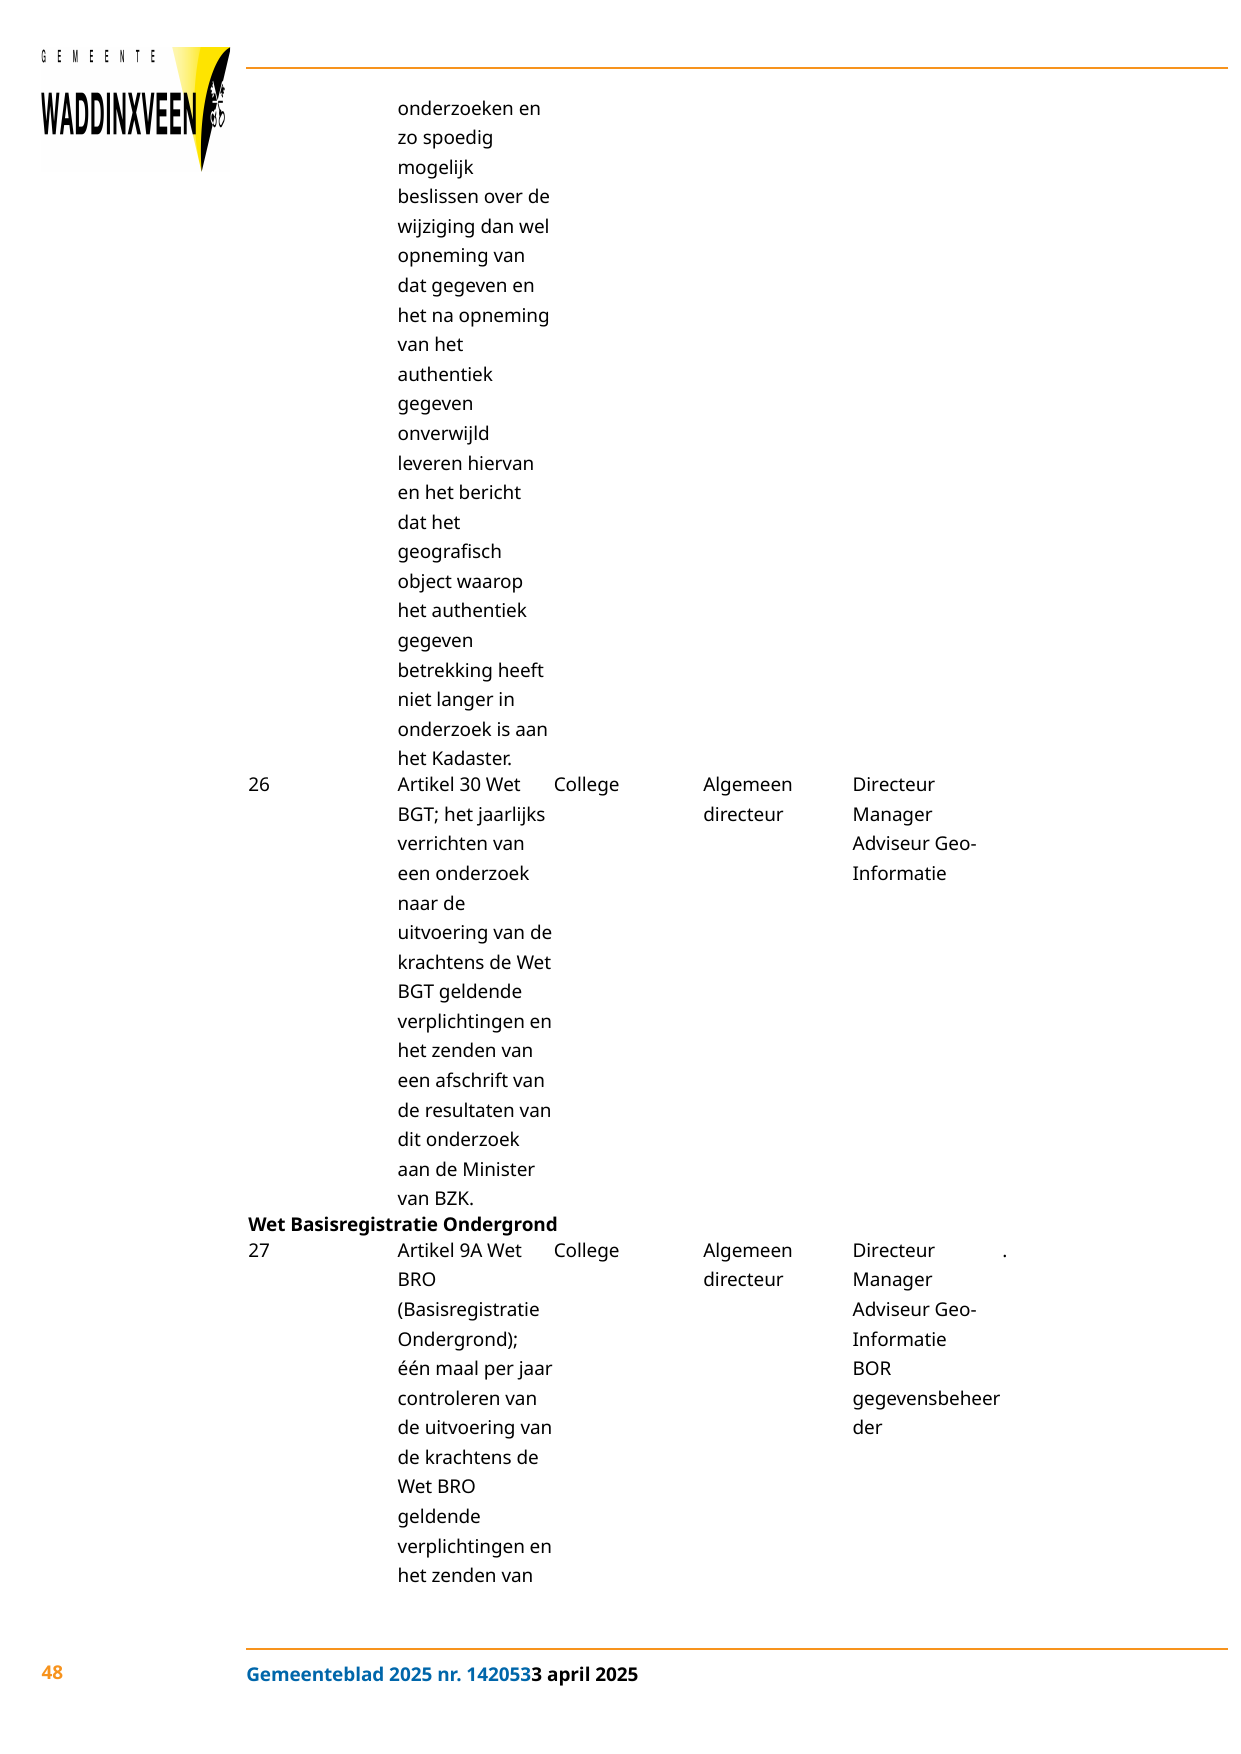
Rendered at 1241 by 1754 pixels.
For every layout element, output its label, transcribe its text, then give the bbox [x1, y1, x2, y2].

table_cell College [554, 1237, 703, 1588]
table_cell Artikel 9A Wet BRO (Basisregistratie Ondergrond); één maal per jaar controleren van de uitvoering van de krachtens de Wet BRO geldende verplichtingen en het zenden van [398, 1237, 553, 1588]
table_cell Algemeen directeur [703, 1237, 852, 1588]
table_cell onderzoeken en zo spoedig mogelijk beslissen over de wijziging dan wel opneming van dat gegeven en het na opneming van het authentiek gegeven onverwijld leveren hiervan en het bericht dat het geografisch object waarop het authentiek gegeven betrekking heeft niet langer in onderzoek is aan het Kadaster. [398, 95, 553, 771]
table_cell Algemeen directeur [703, 771, 852, 1211]
table_cell College [554, 771, 703, 1211]
table_cell Directeur Manager Adviseur Geo-Informatie BOR gegevensbeheerder [853, 1237, 1002, 1588]
table_cell Wet Basisregistratie Ondergrond [248, 1211, 1152, 1237]
table_cell 27 [248, 1237, 397, 1588]
table_cell [554, 95, 703, 771]
table_cell . [1002, 1237, 1152, 1588]
table_cell [1002, 95, 1152, 771]
table_cell 26 [248, 771, 397, 1211]
picture [41, 47, 231, 172]
table_cell Artikel 30 Wet BGT; het jaarlijks verrichten van een onderzoek naar de uitvoering van de krachtens de Wet BGT geldende verplichtingen en het zenden van een afschrift van de resultaten van dit onderzoek aan de Minister van BZK. [398, 771, 553, 1211]
table_cell [248, 95, 397, 771]
table_cell [703, 95, 852, 771]
table_cell [1002, 771, 1152, 1211]
table_cell [853, 95, 1002, 771]
table_cell Directeur Manager Adviseur Geo-Informatie [853, 771, 1002, 1211]
